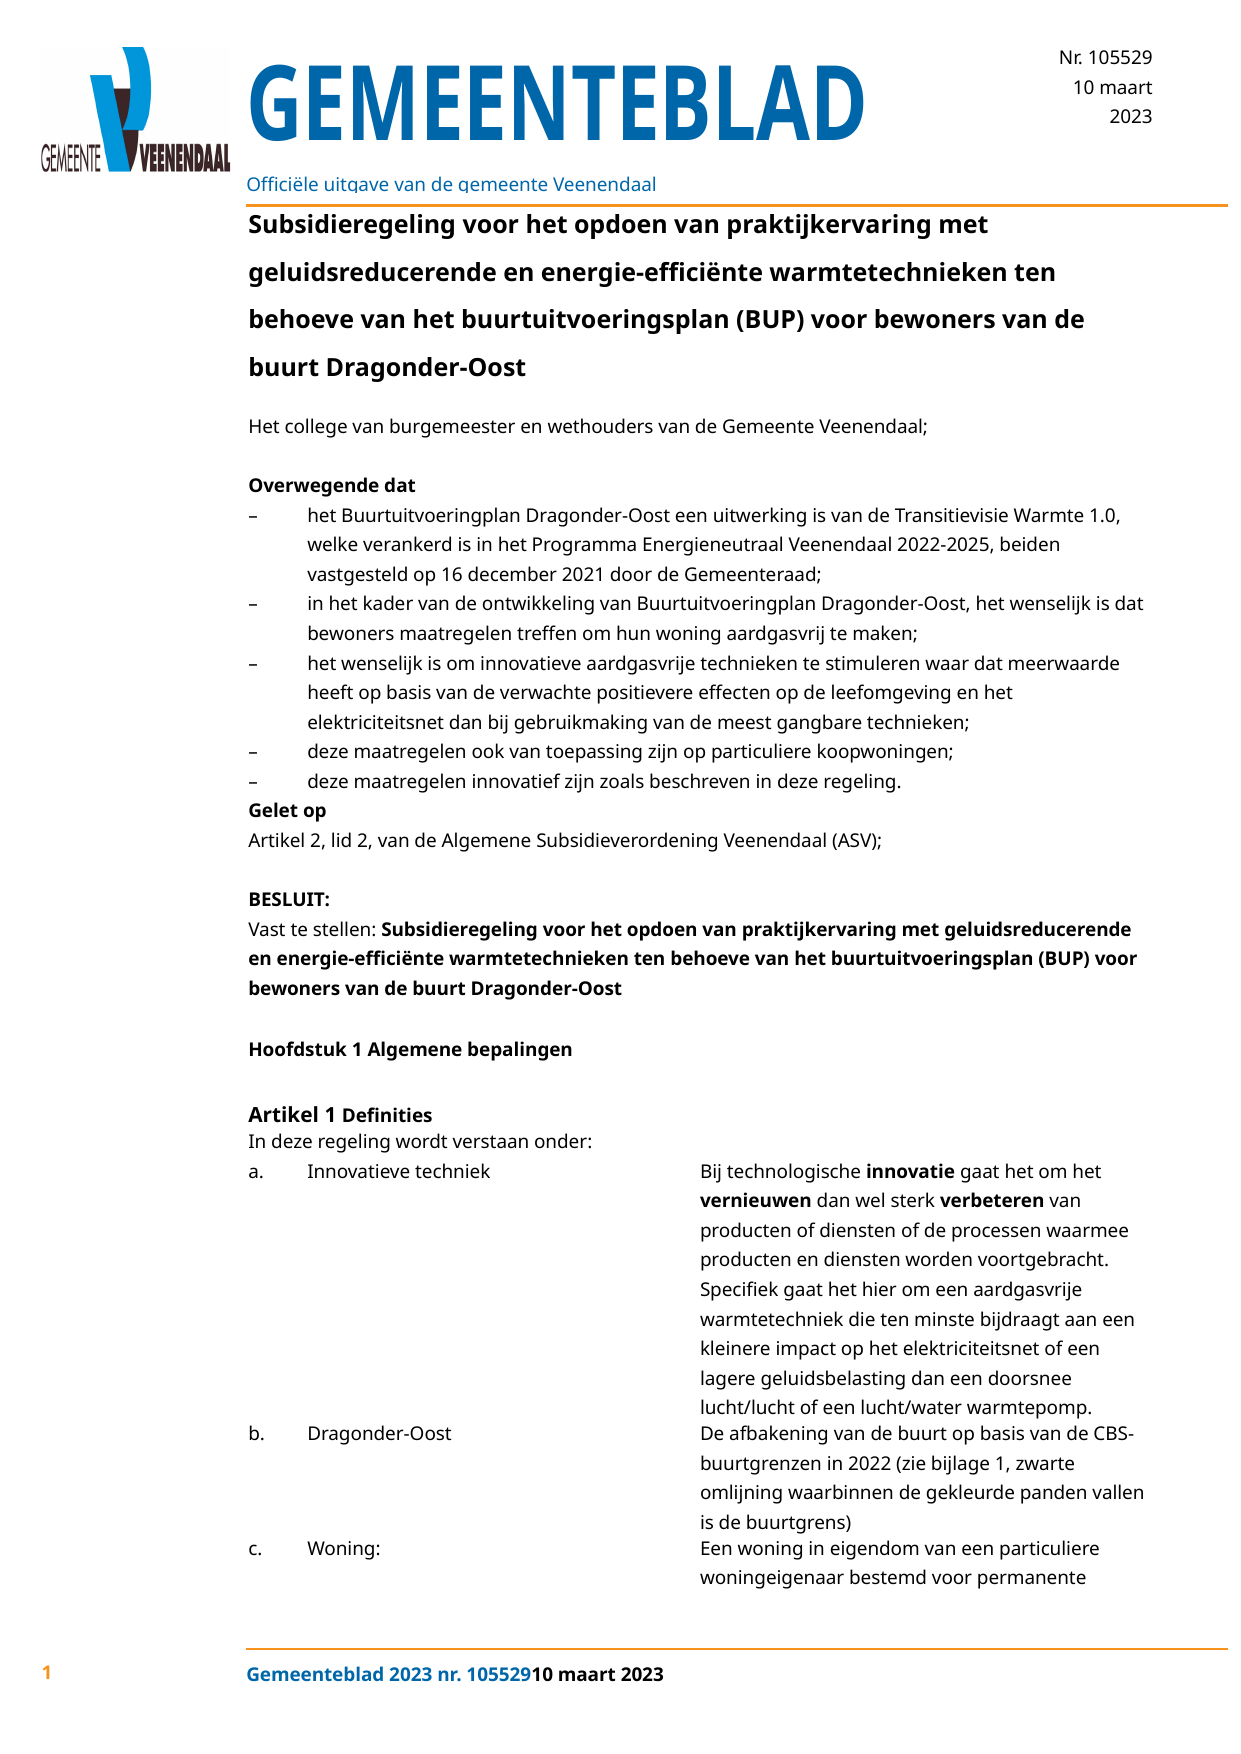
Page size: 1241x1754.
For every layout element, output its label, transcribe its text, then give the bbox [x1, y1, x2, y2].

text In deze regeling wordt verstaan onder: [248, 1128, 1152, 1154]
text Hoofdstuk 1 Algemene bepalingen [248, 1034, 1152, 1063]
text Artikel 2, lid 2, van de Algemene Subsidieverordening Veenendaal (ASV); [248, 827, 1152, 853]
list in het kader van de ontwikkeling van Buurtuitvoeringplan Dragonder-Oost, het wenselijk is dat bewoners maatregelen treffen om hun woning aardgasvrij te maken; [248, 591, 1152, 646]
text Overwegende dat [248, 472, 1152, 498]
text Subsidieregeling voor het opdoen van praktijkervaring met geluidsreducerende en energie-efficiënte warmtetechnieken ten behoeve van het buurtuitvoeringsplan (BUP) voor bewoners van de buurt Dragonder-Oost [248, 207, 1152, 384]
table_header Bij technologische innovatie gaat het om het vernieuwen dan wel sterk verbeteren van producten of diensten of de processen waarmee producten en diensten worden voortgebracht. Specifiek gaat het hier om een aardgasvrije warmtetechniek die ten minste bijdraagt aan een kleinere impact op het elektriciteitsnet of een lagere geluidsbelasting dan een doorsnee lucht/lucht of een lucht/water warmtepomp. [700, 1158, 1152, 1420]
table_cell Dragonder-Oost [248, 1420, 700, 1535]
picture [41, 47, 130, 172]
list het wenselijk is om innovatieve aardgasvrije technieken te stimuleren waar dat meerwaarde heeft op basis van de verwachte positievere effecten op de leefomgeving en het elektriciteitsnet dan bij gebruikmaking van de meest gangbare technieken; [248, 650, 1152, 735]
text Het college van burgemeester en wethouders van de Gemeente Veenendaal; [248, 413, 1152, 439]
table_cell De afbakening van de buurt op basis van de CBS-buurtgrenzen in 2022 (zie bijlage 1, zwarte omlijning waarbinnen de gekleurde panden vallen is de buurtgrens) [700, 1420, 1152, 1535]
table_cell Een woning in eigendom van een particuliere woningeigenaar bestemd voor permanente [700, 1535, 1152, 1590]
text BESLUIT: [248, 886, 1152, 912]
text Gelet op [248, 798, 1152, 823]
table_cell Woning: [248, 1535, 700, 1590]
table_header Innovatieve techniek [248, 1158, 700, 1420]
list deze maatregelen ook van toepassing zijn op particuliere koopwoningen; [248, 738, 1152, 764]
picture [123, 47, 231, 172]
list deze maatregelen innovatief zijn zoals beschreven in deze regeling. [248, 768, 1152, 794]
list het Buurtuitvoeringplan Dragonder-Oost een uitwerking is van de Transitievisie Warmte 1.0, welke verankerd is in het Programma Energieneutraal Veenendaal 2022-2025, beiden vastgesteld op 16 december 2021 door de Gemeenteraad; [248, 502, 1152, 587]
text Vast te stellen: Subsidieregeling voor het opdoen van praktijkervaring met geluidsreducerende en energie-efficiënte warmtetechnieken ten behoeve van het buurtuitvoeringsplan (BUP) voor bewoners van de buurt Dragonder-Oost [248, 916, 1152, 1001]
text Artikel 1 Definities [248, 1100, 1152, 1128]
